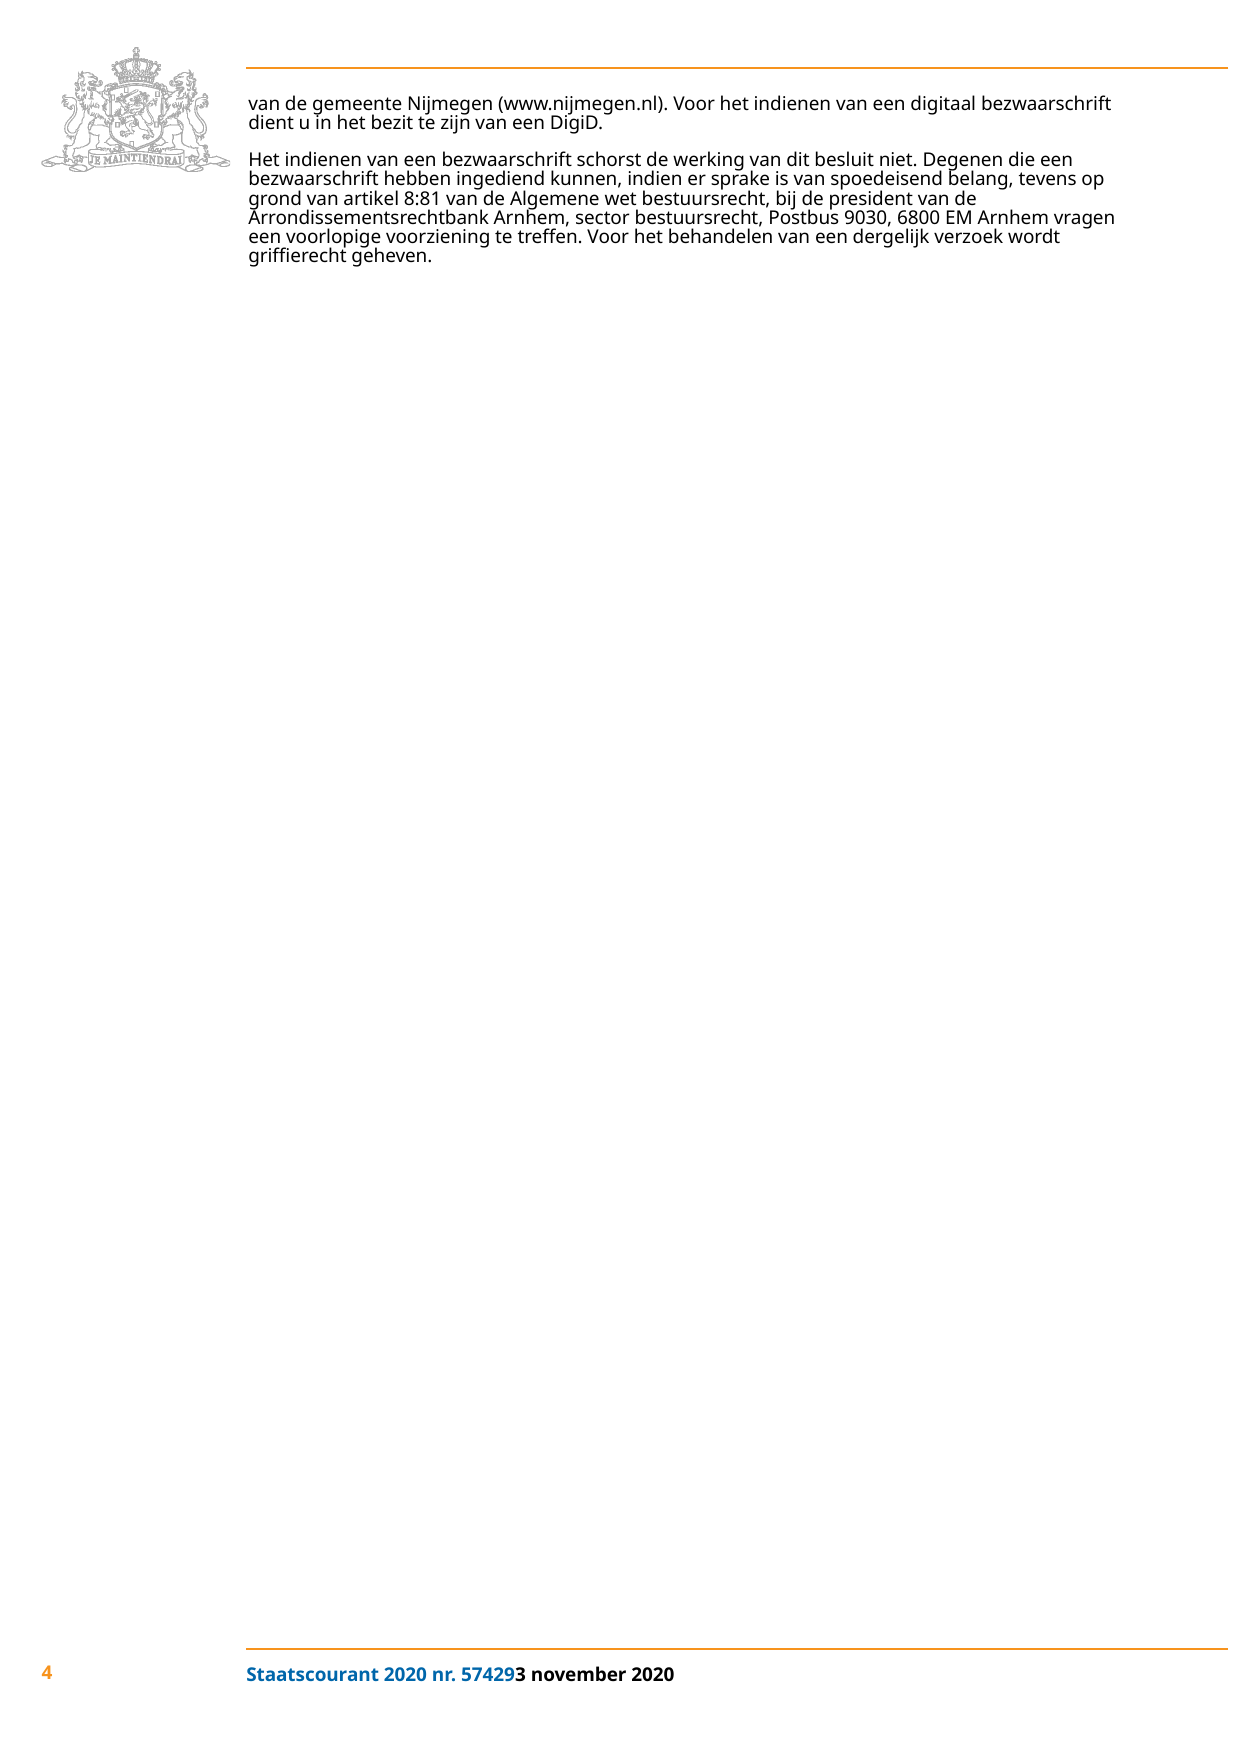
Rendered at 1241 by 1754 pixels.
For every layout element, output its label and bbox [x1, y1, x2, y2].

picture [41, 47, 231, 172]
